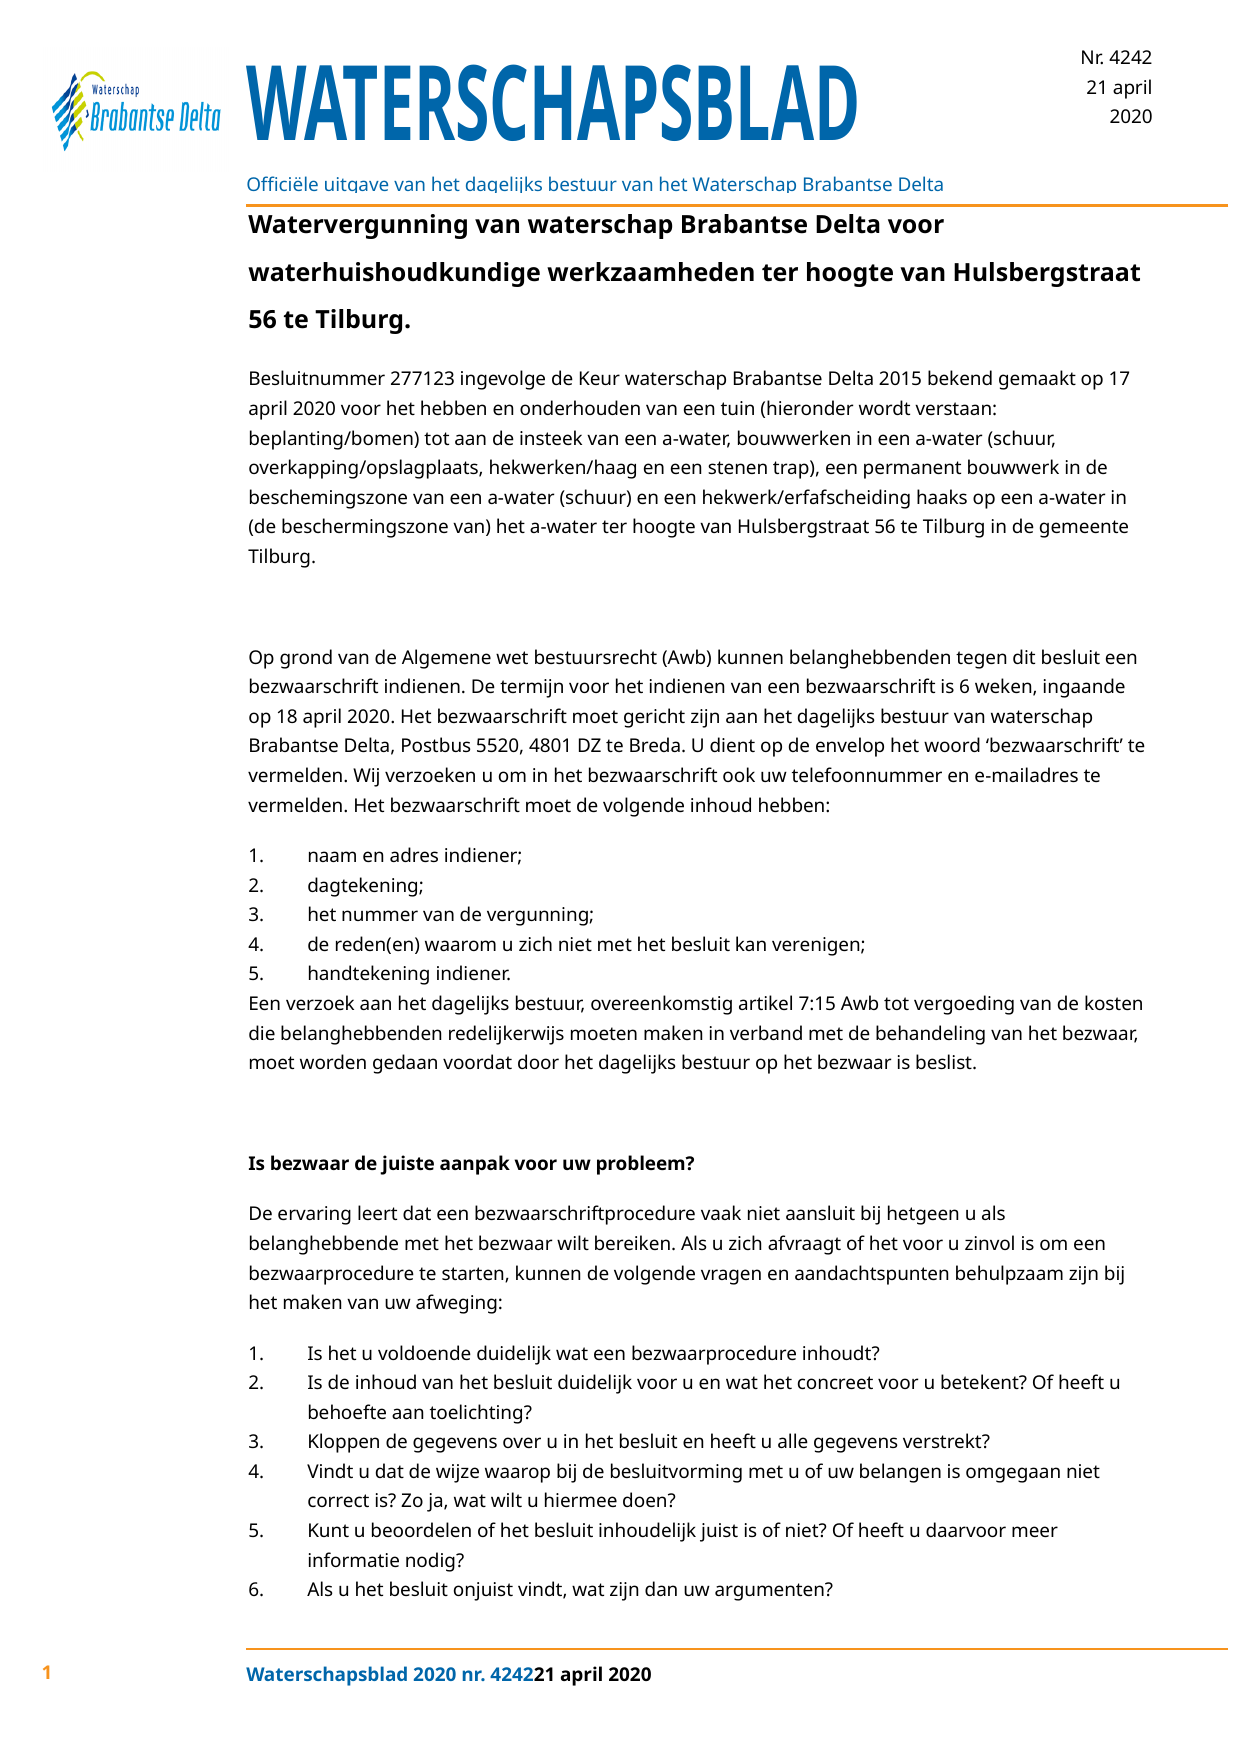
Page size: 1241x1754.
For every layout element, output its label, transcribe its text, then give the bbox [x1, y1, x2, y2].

text Is bezwaar de juiste aanpak voor uw probleem? [248, 1150, 1152, 1176]
list het nummer van de vergunning; [248, 901, 1152, 927]
list Vindt u dat de wijze waarop bij de besluitvorming met u of uw belangen is omgegaan niet correct is? Zo ja, wat wilt u hiermee doen? [248, 1458, 1152, 1513]
text Watervergunning van waterschap Brabantse Delta voor waterhuishoudkundige werkzaamheden ter hoogte van Hulsbergstraat 56 te Tilburg. [248, 207, 1152, 336]
text Een verzoek aan het dagelijks bestuur, overeenkomstig artikel 7:15 Awb tot vergoeding van de kosten die belanghebbenden redelijkerwijs moeten maken in verband met de behandeling van het bezwaar, moet worden gedaan voordat door het dagelijks bestuur op het bezwaar is beslist. [248, 990, 1152, 1075]
text Besluitnummer 277123 ingevolge de Keur waterschap Brabantse Delta 2015 bekend gemaakt op 17 april 2020 voor het hebben en onderhouden van een tuin (hieronder wordt verstaan: beplanting/bomen) tot aan de insteek van een a-water, bouwwerken in een a-water (schuur, overkapping/opslagplaats, hekwerken/haag en een stenen trap), een permanent bouwwerk in de beschemingszone van een a-water (schuur) en een hekwerk/erfafscheiding haaks op een a-water in (de beschermingszone van) het a-water ter hoogte van Hulsbergstraat 56 te Tilburg in de gemeente Tilburg. [248, 366, 1152, 569]
list naam en adres indiener; [248, 842, 1152, 868]
picture [41, 47, 231, 172]
list Is de inhoud van het besluit duidelijk voor u en wat het concreet voor u betekent? Of heeft u behoefte aan toelichting? [248, 1369, 1152, 1424]
text De ervaring leert dat een bezwaarschriftprocedure vaak niet aansluit bij hetgeen u als belanghebbende met het bezwaar wilt bereiken. Als u zich afvraagt of het voor u zinvol is om een bezwaarprocedure te starten, kunnen de volgende vragen en aandachtspunten behulpzaam zijn bij het maken van uw afweging: [248, 1201, 1152, 1315]
text Op grond van de Algemene wet bestuursrecht (Awb) kunnen belanghebbenden tegen dit besluit een bezwaarschrift indienen. De termijn voor het indienen van een bezwaarschrift is 6 weken, ingaande op 18 april 2020. Het bezwaarschrift moet gericht zijn aan het dagelijks bestuur van waterschap Brabantse Delta, Postbus 5520, 4801 DZ te Breda. U dient op de envelop het woord ‘bezwaarschrift’ te vermelden. Wij verzoeken u om in het bezwaarschrift ook uw telefoonnummer en e‑mailadres te vermelden. Het bezwaarschrift moet de volgende inhoud hebben: [248, 644, 1152, 817]
list de reden(en) waarom u zich niet met het besluit kan verenigen; [248, 931, 1152, 957]
list Kunt u beoordelen of het besluit inhoudelijk juist is of niet? Of heeft u daarvoor meer informatie nodig? [248, 1517, 1152, 1572]
list dagtekening; [248, 872, 1152, 897]
list handtekening indiener. [248, 961, 1152, 986]
list Als u het besluit onjuist vindt, wat zijn dan uw argumenten? [248, 1576, 1152, 1602]
list Kloppen de gegevens over u in het besluit en heeft u alle gegevens verstrekt? [248, 1428, 1152, 1454]
list Is het u voldoende duidelijk wat een bezwaarprocedure inhoudt? [248, 1340, 1152, 1365]
